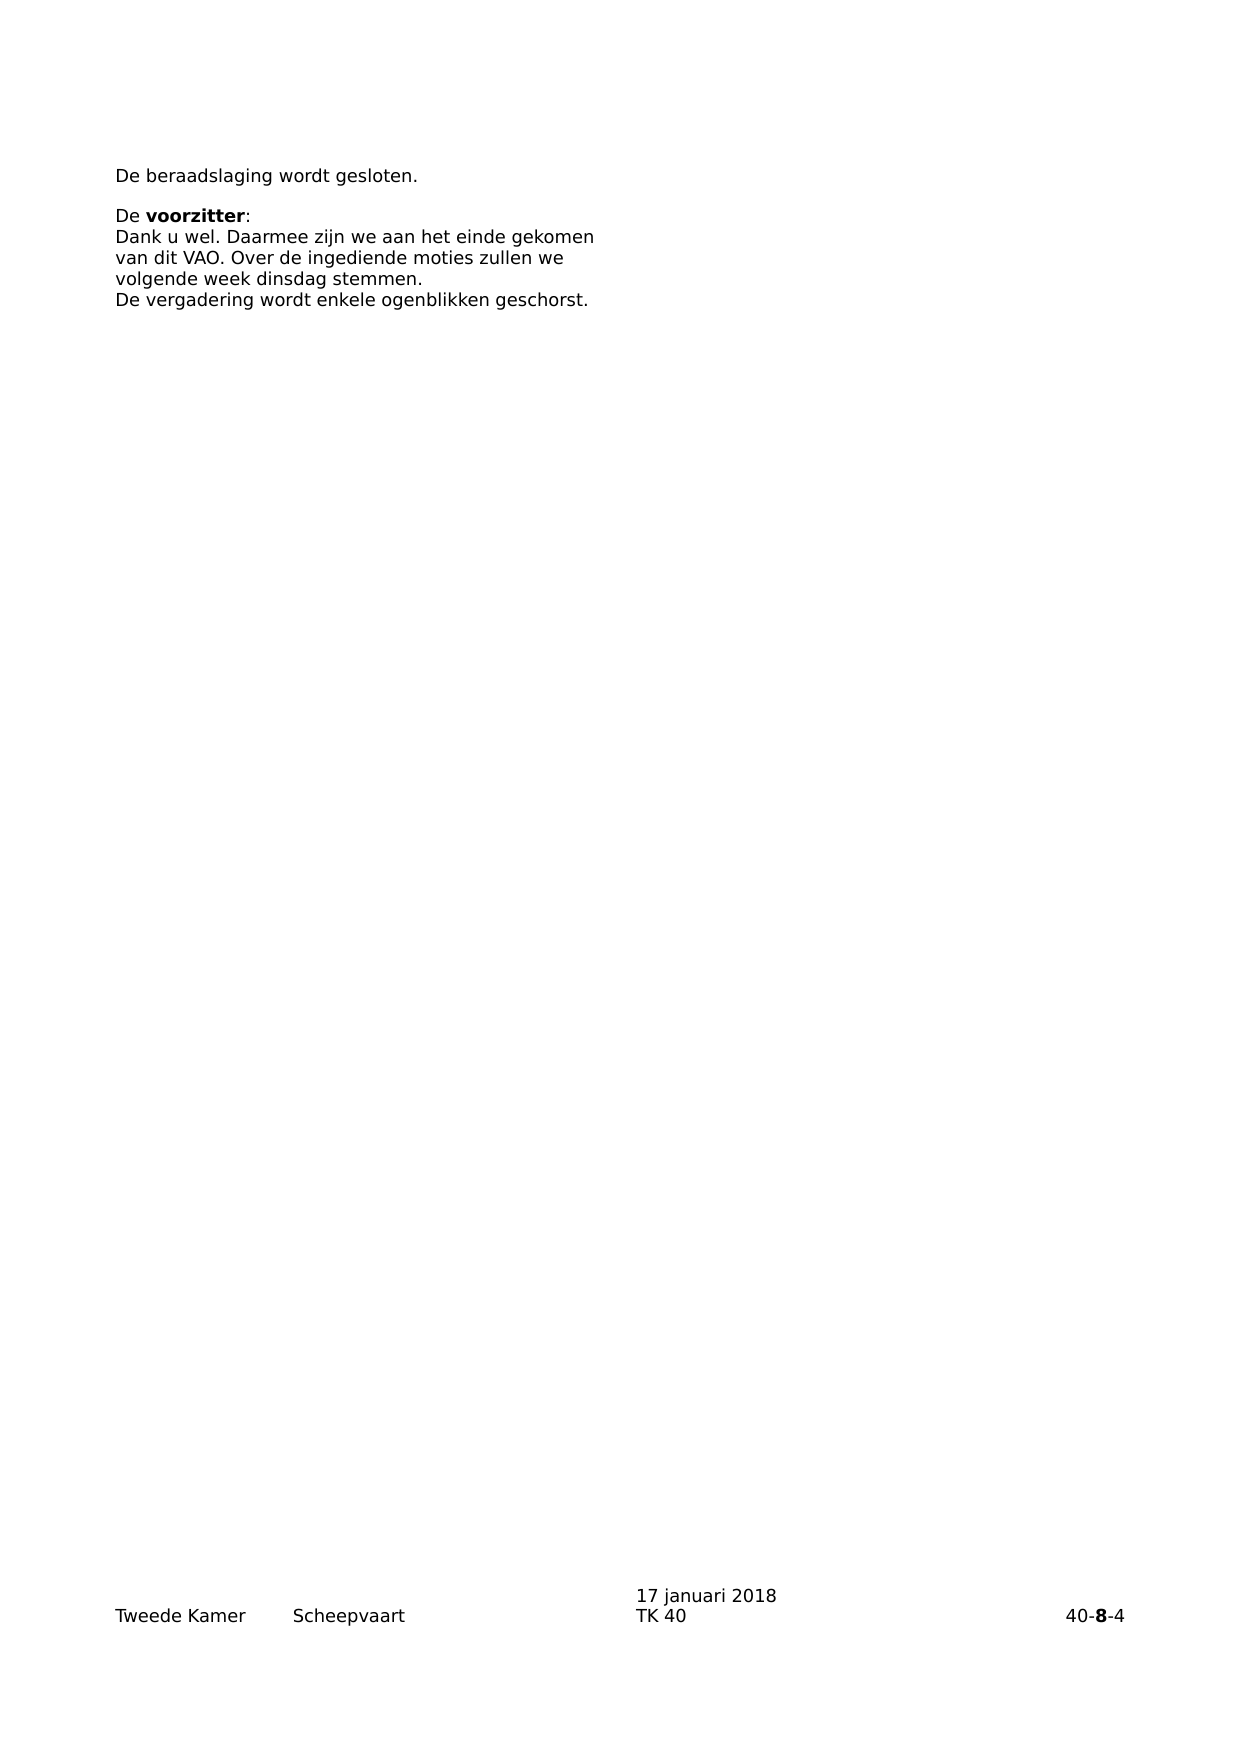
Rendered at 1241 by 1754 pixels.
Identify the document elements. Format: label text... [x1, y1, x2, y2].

text Dank u wel. Daarmee zijn we aan het einde gekomen van dit VAO. Over de ingediende moties zullen we volgende week dinsdag stemmen. [115, 227, 605, 289]
text De voorzitter: [115, 206, 605, 227]
text De vergadering wordt enkele ogenblikken geschorst. [115, 289, 605, 310]
text De beraadslaging wordt gesloten. [115, 165, 605, 186]
